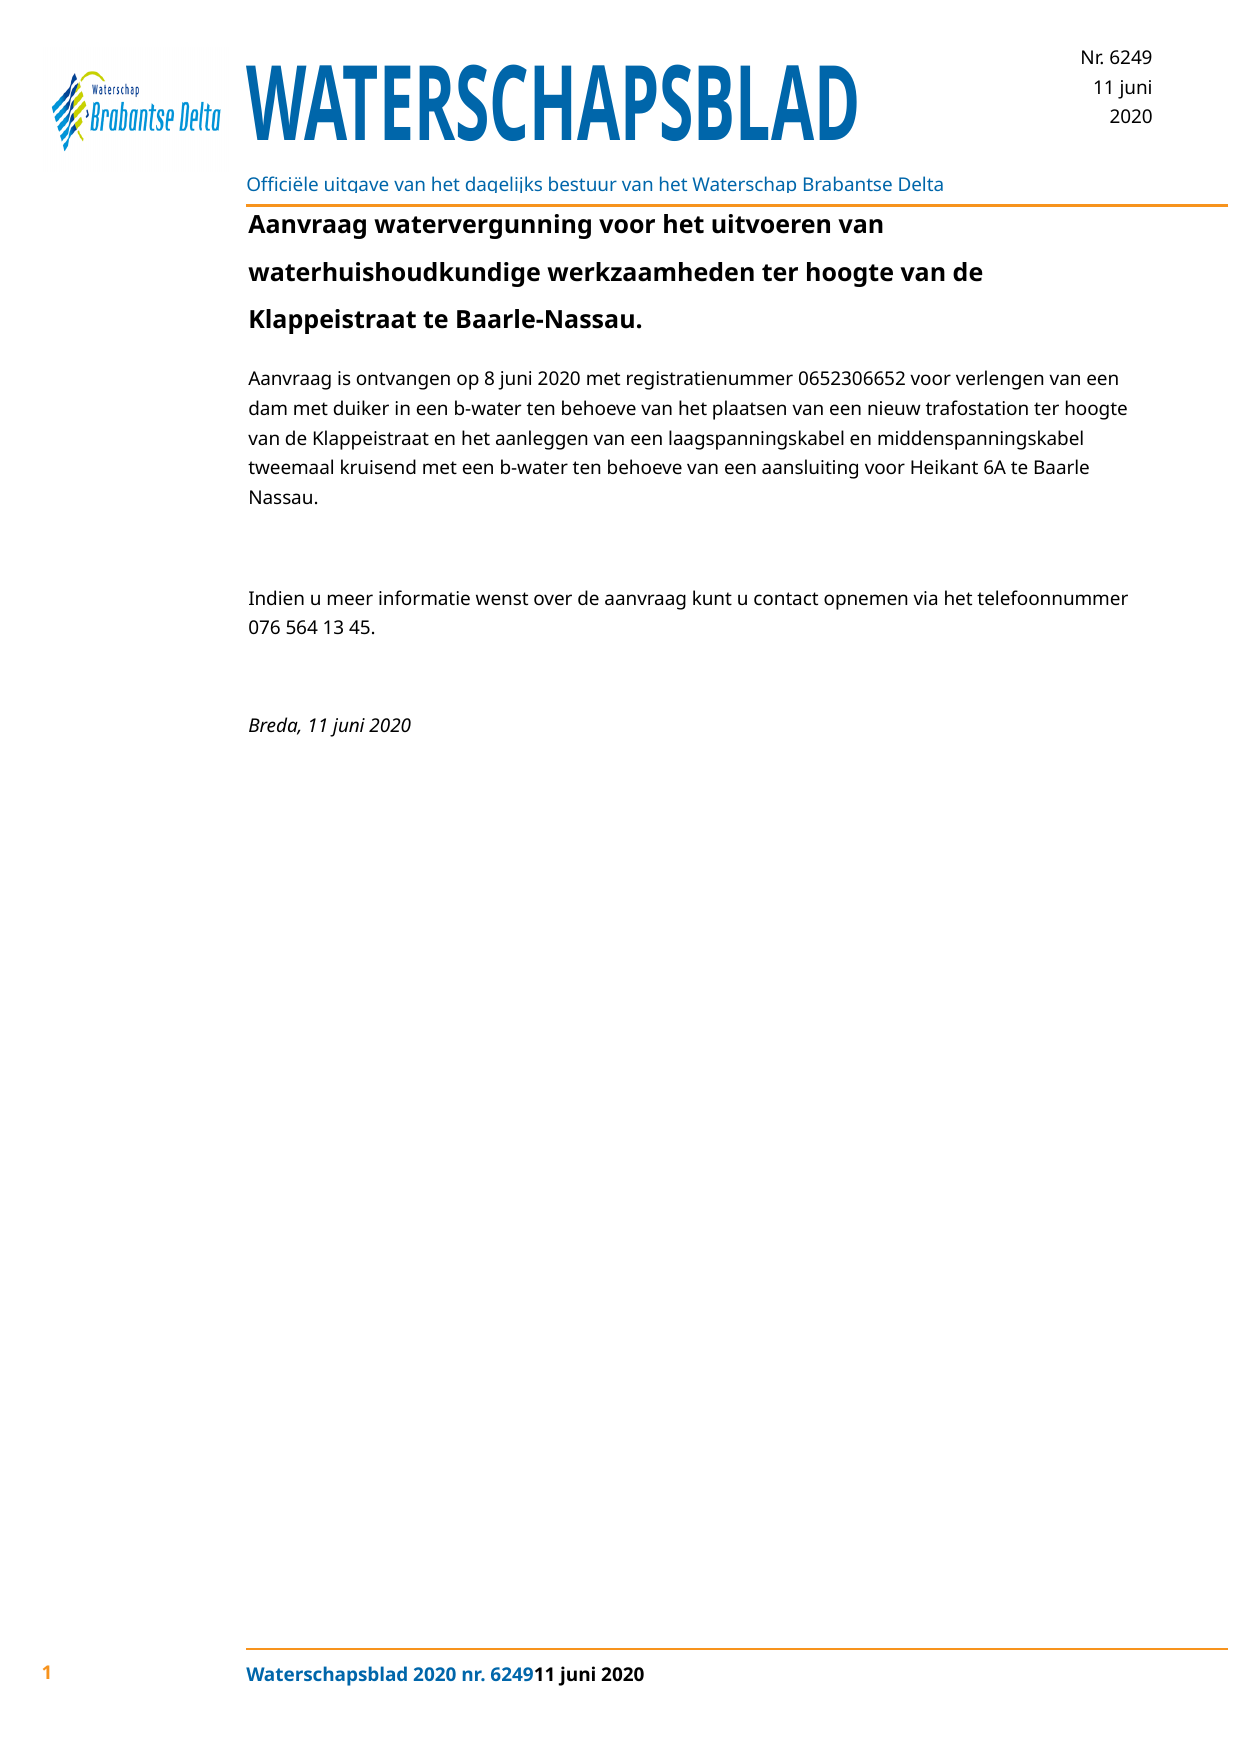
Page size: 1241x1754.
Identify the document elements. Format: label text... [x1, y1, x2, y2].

text Indien u meer informatie wenst over de aanvraag kunt u contact opnemen via het telefoonnummer 076 564 13 45. [248, 585, 1152, 640]
text Aanvraag watervergunning voor het uitvoeren van waterhuishoudkundige werkzaamheden ter hoogte van de Klappeistraat te Baarle-Nassau. [248, 207, 1152, 336]
picture [41, 47, 231, 172]
text Breda, 11 juni 2020 [248, 712, 1152, 738]
text Aanvraag is ontvangen op 8 juni 2020 met registratienummer 0652306652 voor verlengen van een dam met duiker in een b-water ten behoeve van het plaatsen van een nieuw trafostation ter hoogte van de Klappeistraat en het aanleggen van een laagspanningskabel en middenspanningskabel tweemaal kruisend met een b-water ten behoeve van een aansluiting voor Heikant 6A te Baarle Nassau. [248, 366, 1152, 509]
